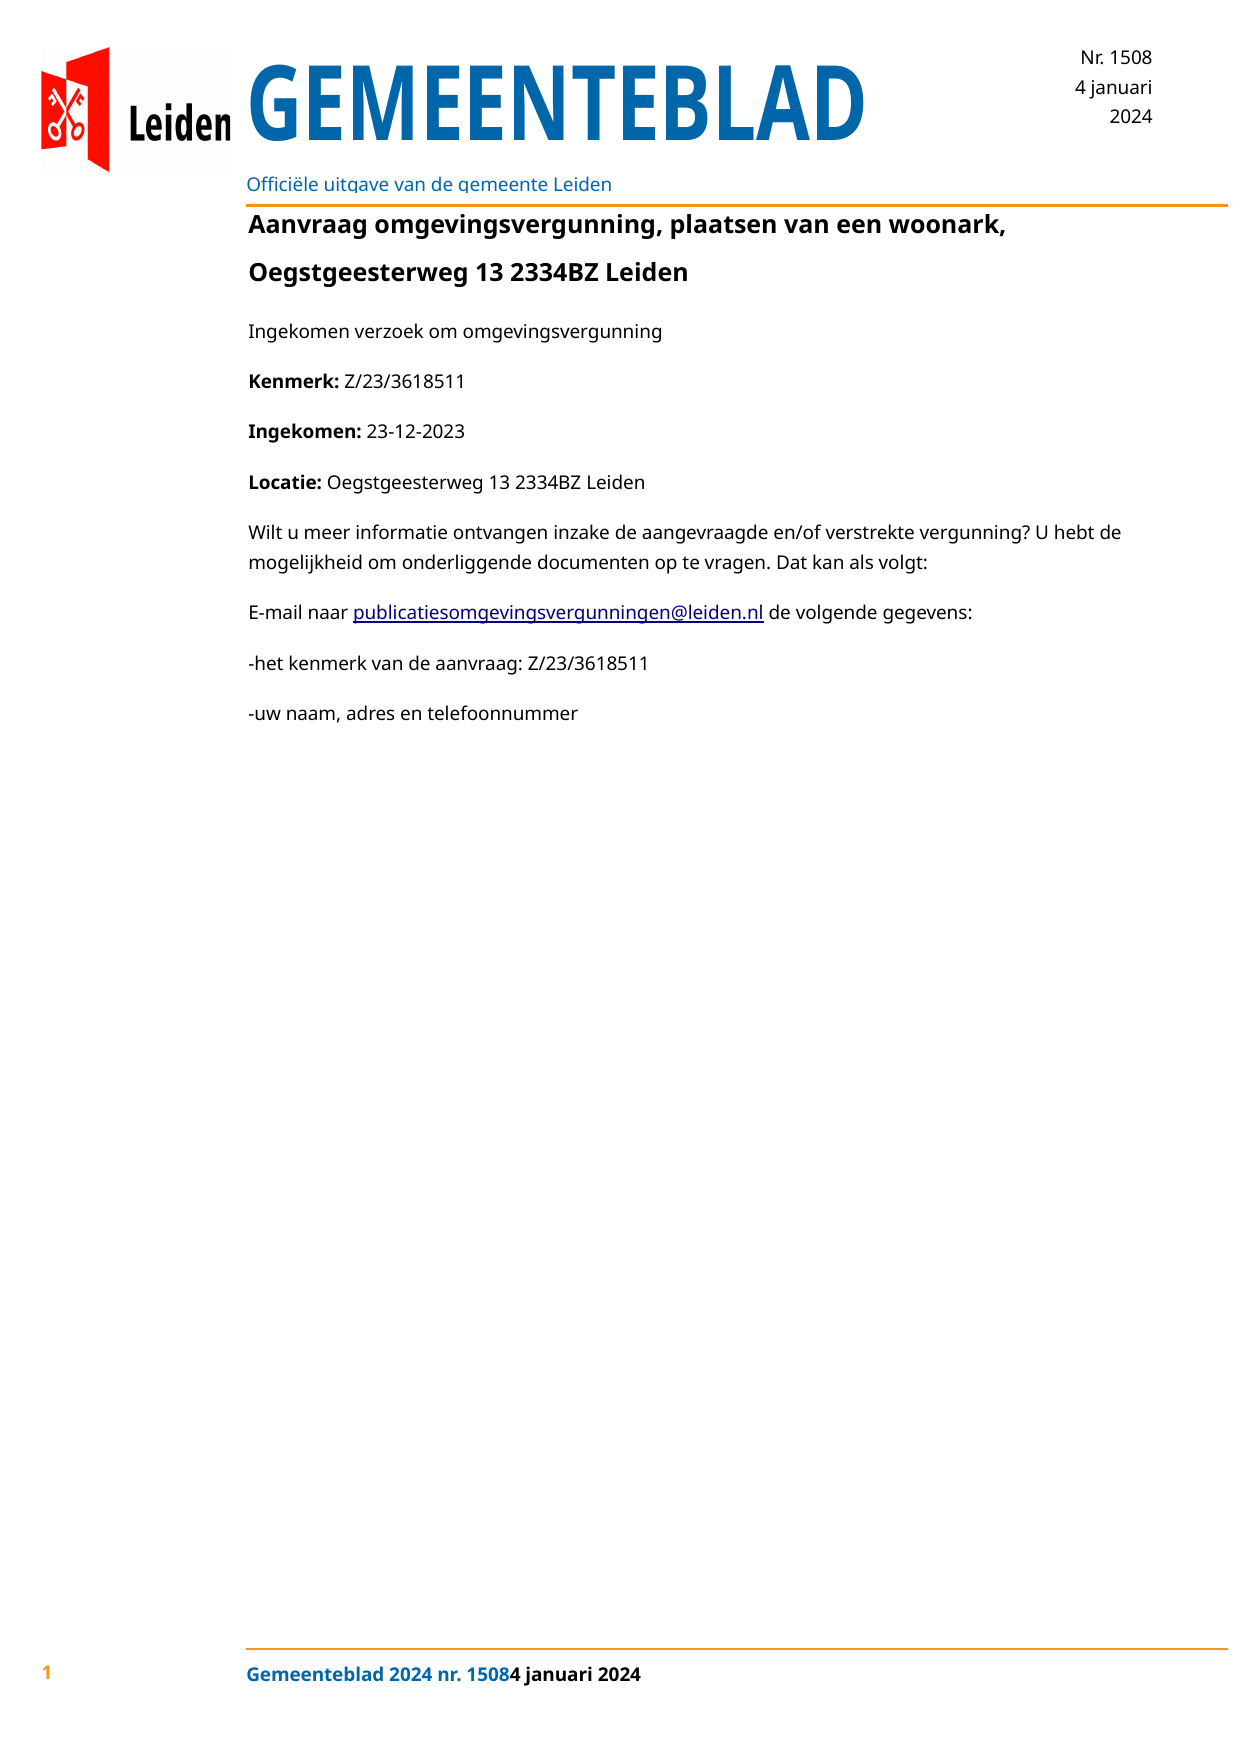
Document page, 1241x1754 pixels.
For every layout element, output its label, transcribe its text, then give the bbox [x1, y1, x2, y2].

text Kenmerk: Z/23/3618511 [248, 368, 1152, 394]
text Wilt u meer informatie ontvangen inzake de aangevraagde en/of verstrekte vergunning? U hebt de mogelijkheid om onderliggende documenten op te vragen. Dat kan als volgt: [248, 519, 1152, 575]
picture [41, 47, 231, 172]
text Ingekomen: 23-12-2023 [248, 419, 1152, 444]
text -het kenmerk van de aanvraag: Z/23/3618511 [248, 650, 1152, 676]
text Locatie: Oegstgeesterweg 13 2334BZ Leiden [248, 469, 1152, 495]
text Aanvraag omgevingsvergunning, plaatsen van een woonark, Oegstgeesterweg 13 2334BZ Leiden [248, 207, 1152, 288]
text E-mail naar publicatiesomgevingsvergunningen@leiden.nl de volgende gegevens: [248, 599, 1152, 625]
text Ingekomen verzoek om omgevingsvergunning [248, 318, 1152, 344]
text -uw naam, adres en telefoonnummer [248, 700, 1152, 726]
